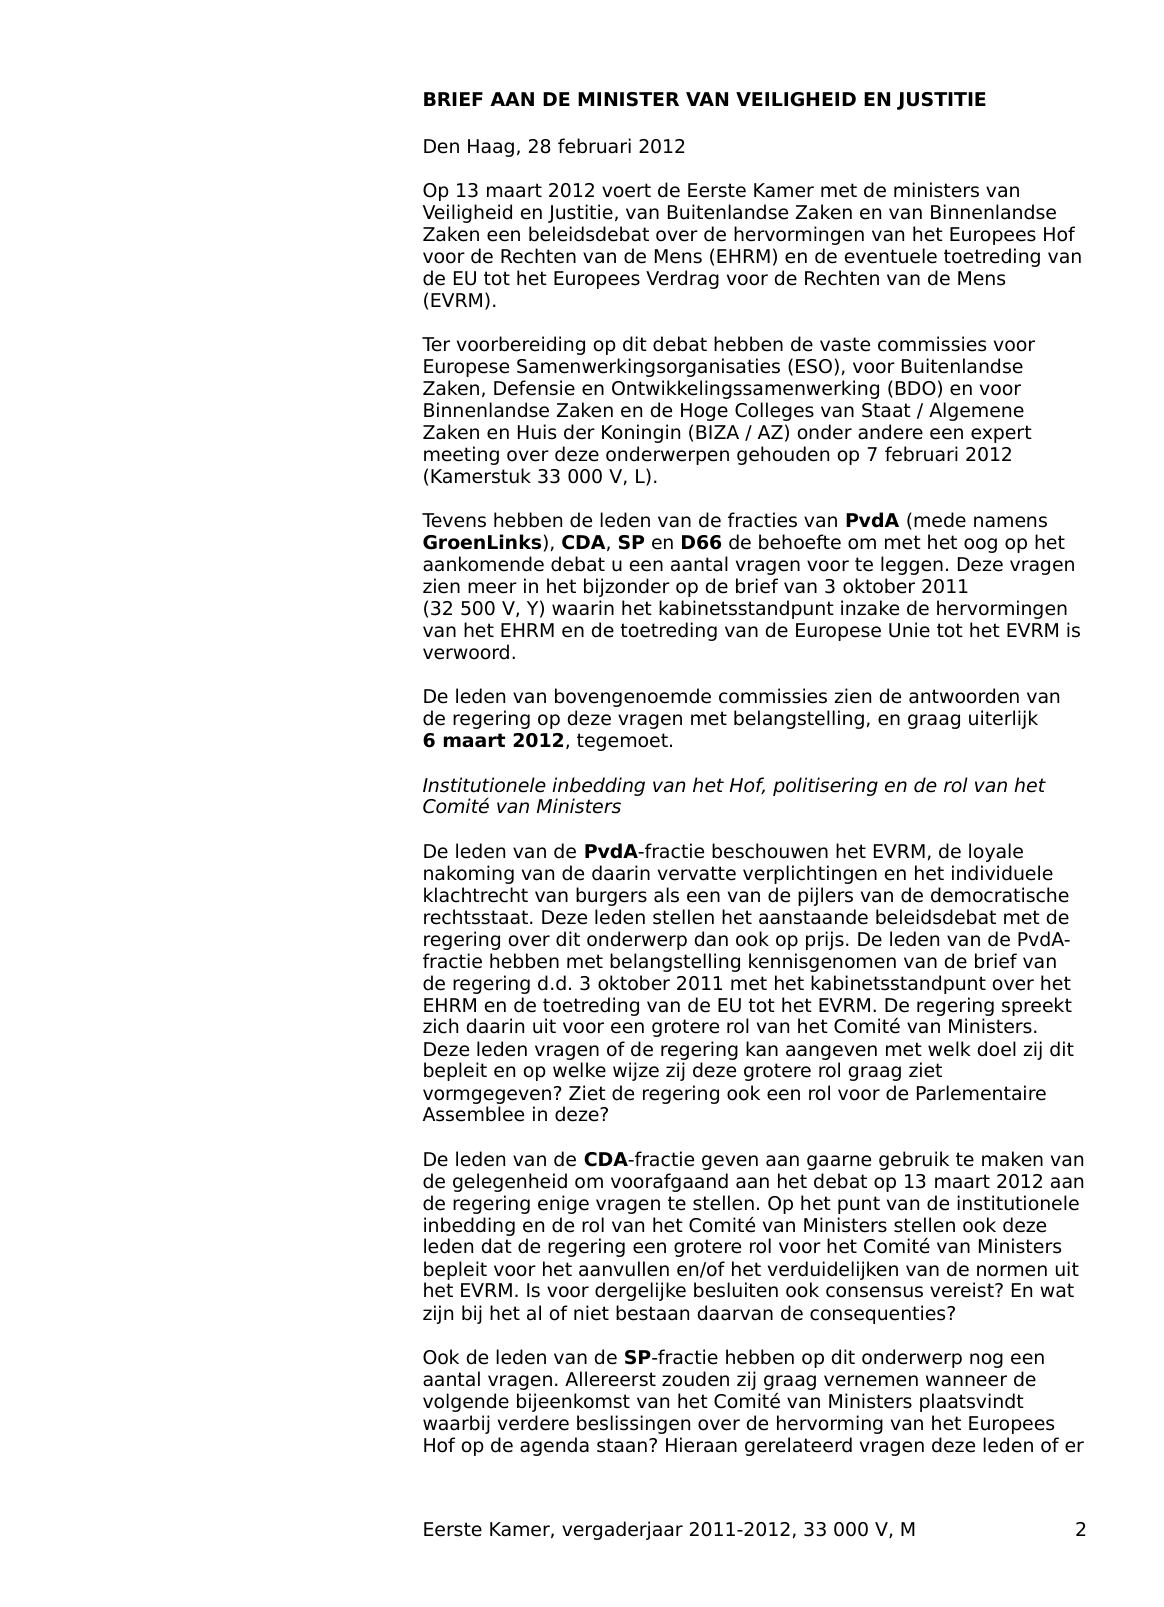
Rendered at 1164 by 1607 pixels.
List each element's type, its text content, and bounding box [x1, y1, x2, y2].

text Ter voorbereiding op dit debat hebben de vaste commissies voor Europese Samenwerkingsorganisaties (ESO), voor Buitenlandse Zaken, Defensie en Ontwikkelingssamenwerking (BDO) en voor Binnenlandse Zaken en de Hoge Colleges van Staat / Algemene Zaken en Huis der Koningin (BIZA / AZ) onder andere een expert meeting over deze onderwerpen gehouden op 7 februari 2012 (Kamerstuk 33 000 V, L). [422, 334, 1087, 488]
text De leden van de CDA-fractie geven aan gaarne gebruik te maken van de gelegenheid om voorafgaand aan het debat op 13 maart 2012 aan de regering enige vragen te stellen. Op het punt van de institutionele inbedding en de rol van het Comité van Ministers stellen ook deze leden dat de regering een grotere rol voor het Comité van Ministers bepleit voor het aanvullen en/of het verduidelijken van de normen uit het EVRM. Is voor dergelijke besluiten ook consensus vereist? En wat zijn bij het al of niet bestaan daarvan de consequenties? [422, 1148, 1087, 1324]
text Ook de leden van de SP-fractie hebben op dit onderwerp nog een aantal vragen. Allereerst zouden zij graag vernemen wanneer de volgende bijeenkomst van het Comité van Ministers plaatsvindt waarbij verdere beslissingen over de hervorming van het Europees Hof op de agenda staan? Hieraan gerelateerd vragen deze leden of er [422, 1347, 1087, 1456]
subtitle BRIEF AAN DE MINISTER VAN VEILIGHEID EN JUSTITIE [422, 89, 1087, 111]
text Op 13 maart 2012 voert de Eerste Kamer met de ministers van Veiligheid en Justitie, van Buitenlandse Zaken en van Binnenlandse Zaken een beleidsdebat over de hervormingen van het Europees Hof voor de Rechten van de Mens (EHRM) en de eventuele toetreding van de EU tot het Europees Verdrag voor de Rechten van de Mens (EVRM). [422, 180, 1087, 312]
text De leden van de PvdA-fractie beschouwen het EVRM, de loyale nakoming van de daarin vervatte verplichtingen en het individuele klachtrecht van burgers als een van de pijlers van de democratische rechtsstaat. Deze leden stellen het aanstaande beleidsdebat met de regering over dit onderwerp dan ook op prijs. De leden van de PvdA-fractie hebben met belangstelling kennisgenomen van de brief van de regering d.d. 3 oktober 2011 met het kabinetsstandpunt over het EHRM en de toetreding van de EU tot het EVRM. De regering spreekt zich daarin uit voor een grotere rol van het Comité van Ministers. Deze leden vragen of de regering kan aangeven met welk doel zij dit bepleit en op welke wijze zij deze grotere rol graag ziet vormgegeven? Ziet de regering ook een rol voor de Parlementaire Assemblee in deze? [422, 841, 1087, 1126]
text Den Haag, 28 februari 2012 [422, 136, 1087, 158]
subtitle Institutionele inbedding van het Hof, politisering en de rol van het Comité van Ministers [422, 774, 1087, 818]
text De leden van bovengenoemde commissies zien de antwoorden van de regering op deze vragen met belangstelling, en graag uiterlijk 6 maart 2012, tegemoet. [422, 686, 1087, 752]
text Tevens hebben de leden van de fracties van PvdA (mede namens GroenLinks), CDA, SP en D66 de behoefte om met het oog op het aankomende debat u een aantal vragen voor te leggen. Deze vragen zien meer in het bijzonder op de brief van 3 oktober 2011 (32 500 V, Y) waarin het kabinetsstandpunt inzake de hervormingen van het EHRM en de toetreding van de Europese Unie tot het EVRM is verwoord. [422, 510, 1087, 664]
